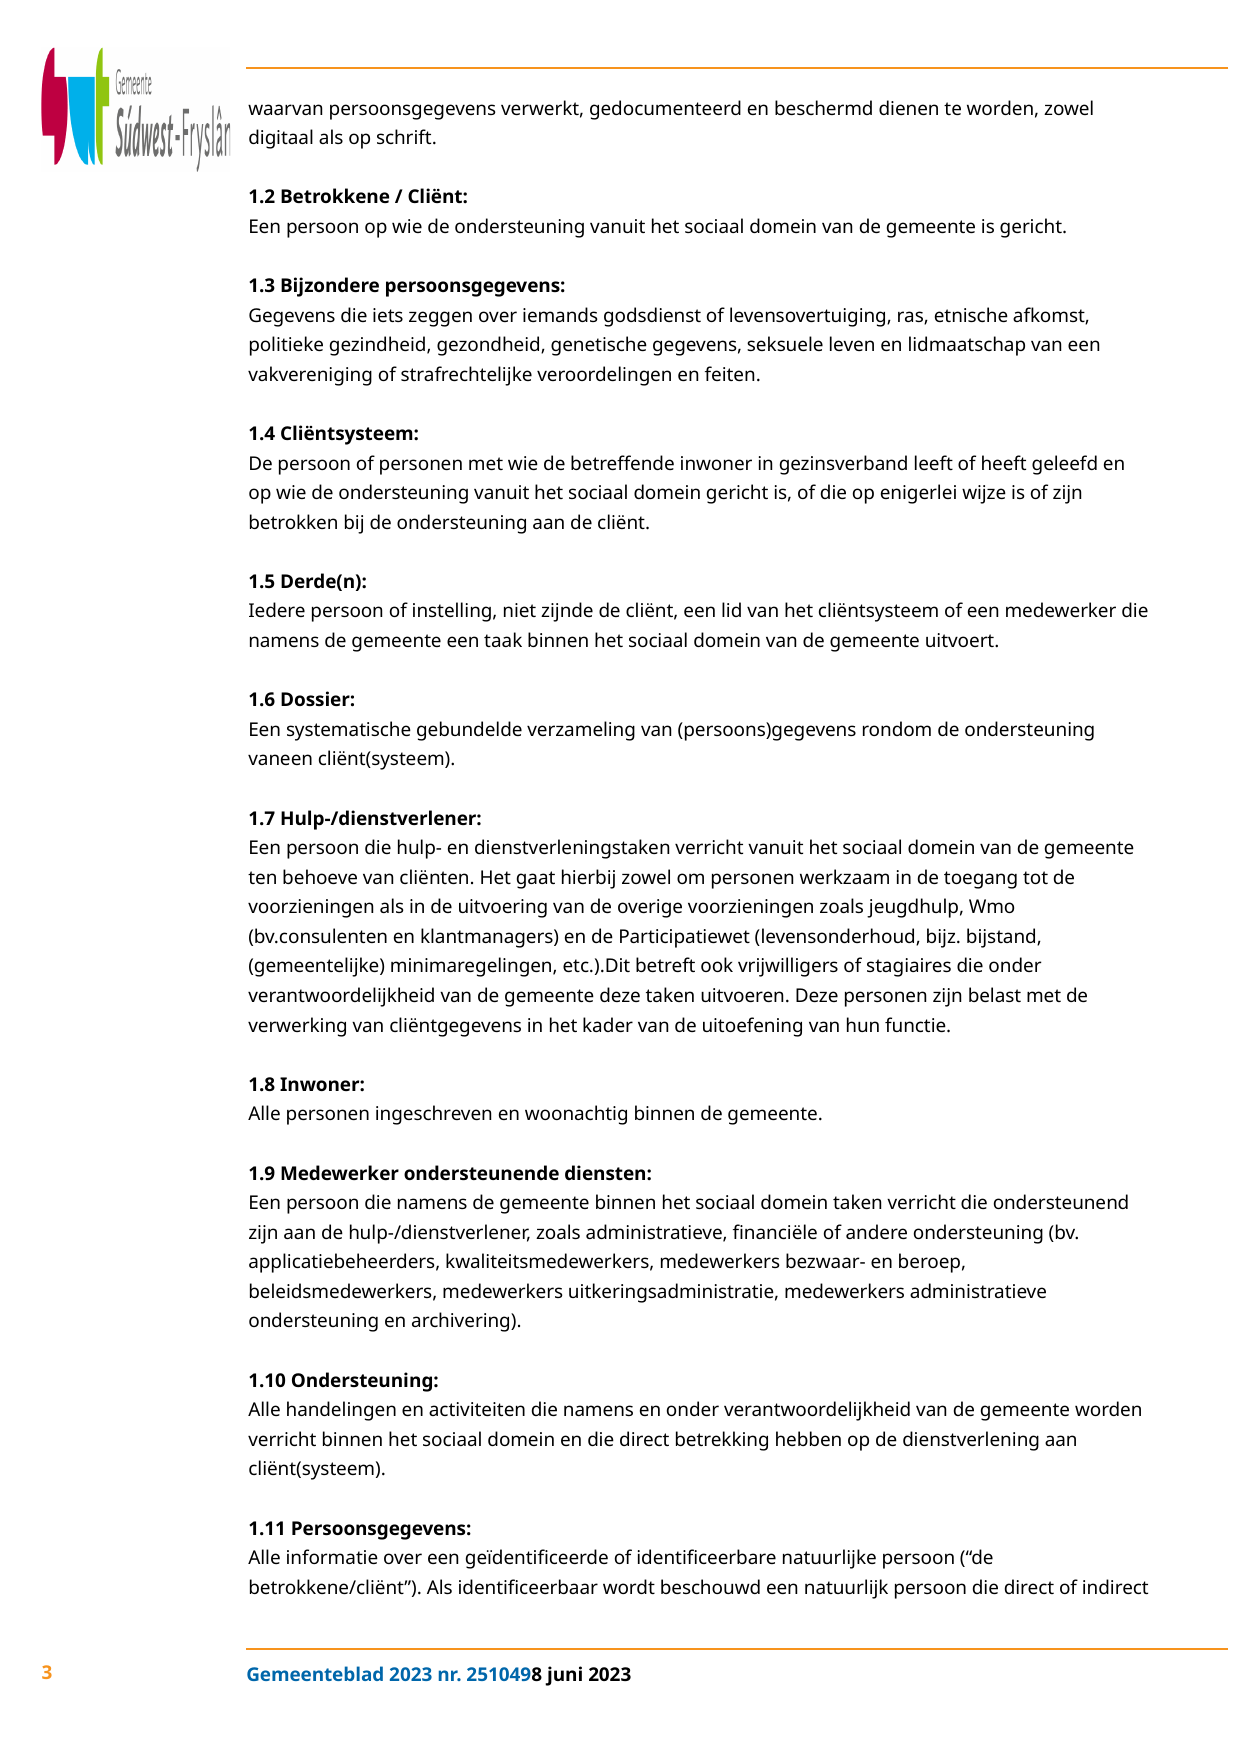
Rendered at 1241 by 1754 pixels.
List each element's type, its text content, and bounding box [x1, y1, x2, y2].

text 1.2 Betrokkene / Cliënt: [248, 183, 1152, 209]
text Een persoon die hulp- en dienstverleningstaken verricht vanuit het sociaal domein van de gemeente ten behoeve van cliënten. Het gaat hierbij zowel om personen werkzaam in de toegang tot de voorzieningen als in de uitvoering van de overige voorzieningen zoals jeugdhulp, Wmo (bv.consulenten en klantmanagers) en de Participatiewet (levensonderhoud, bijz. bijstand, (gemeentelijke) minimaregelingen, etc.).Dit betreft ook vrijwilligers of stagiaires die onder verantwoordelijkheid van de gemeente deze taken uitvoeren. Deze personen zijn belast met de verwerking van cliëntgegevens in het kader van de uitoefening van hun functie. [248, 834, 1152, 1038]
text 1.7 Hulp-/dienstverlener: [248, 805, 1152, 831]
text 1.5 Derde(n): [248, 568, 1152, 594]
text Een persoon die namens de gemeente binnen het sociaal domein taken verricht die ondersteunend zijn aan de hulp-/dienstverlener, zoals administratieve, financiële of andere ondersteuning (bv. applicatiebeheerders, kwaliteitsmedewerkers, medewerkers bezwaar- en beroep, beleidsmedewerkers, medewerkers uitkeringsadministratie, medewerkers administratieve ondersteuning en archivering). [248, 1189, 1152, 1333]
text Alle informatie over een geïdentificeerde of identificeerbare natuurlijke persoon (“de betrokkene/cliënt”). Als identificeerbaar wordt beschouwd een natuurlijk persoon die direct of indirect [248, 1544, 1152, 1600]
picture [41, 47, 231, 172]
text waarvan persoonsgegevens verwerkt, gedocumenteerd en beschermd dienen te worden, zowel digitaal als op schrift. [248, 95, 1152, 150]
text 1.11 Persoonsgegevens: [248, 1515, 1152, 1541]
text 1.10 Ondersteuning: [248, 1367, 1152, 1393]
text Een systematische gebundelde verzameling van (persoons)gegevens rondom de ondersteuning vaneen cliënt(systeem). [248, 716, 1152, 771]
text De persoon of personen met wie de betreffende inwoner in gezinsverband leeft of heeft geleefd en op wie de ondersteuning vanuit het sociaal domein gericht is, of die op enigerlei wijze is of zijn betrokken bij de ondersteuning aan de cliënt. [248, 450, 1152, 535]
text Alle personen ingeschreven en woonachtig binnen de gemeente. [248, 1101, 1152, 1126]
text 1.4 Cliëntsysteem: [248, 420, 1152, 446]
text Iedere persoon of instelling, niet zijnde de cliënt, een lid van het cliëntsysteem of een medewerker die namens de gemeente een taak binnen het sociaal domein van de gemeente uitvoert. [248, 598, 1152, 653]
text Alle handelingen en activiteiten die namens en onder verantwoordelijkheid van de gemeente worden verricht binnen het sociaal domein en die direct betrekking hebben op de dienstverlening aan cliënt(systeem). [248, 1396, 1152, 1481]
text 1.8 Inwoner: [248, 1071, 1152, 1097]
text Een persoon op wie de ondersteuning vanuit het sociaal domein van de gemeente is gericht. [248, 213, 1152, 239]
text 1.3 Bijzondere persoonsgegevens: [248, 272, 1152, 298]
text 1.6 Dossier: [248, 686, 1152, 712]
text 1.9 Medewerker ondersteunende diensten: [248, 1160, 1152, 1186]
text Gegevens die iets zeggen over iemands godsdienst of levensovertuiging, ras, etnische afkomst, politieke gezindheid, gezondheid, genetische gegevens, seksuele leven en lidmaatschap van een vakvereniging of strafrechtelijke veroordelingen en feiten. [248, 302, 1152, 387]
